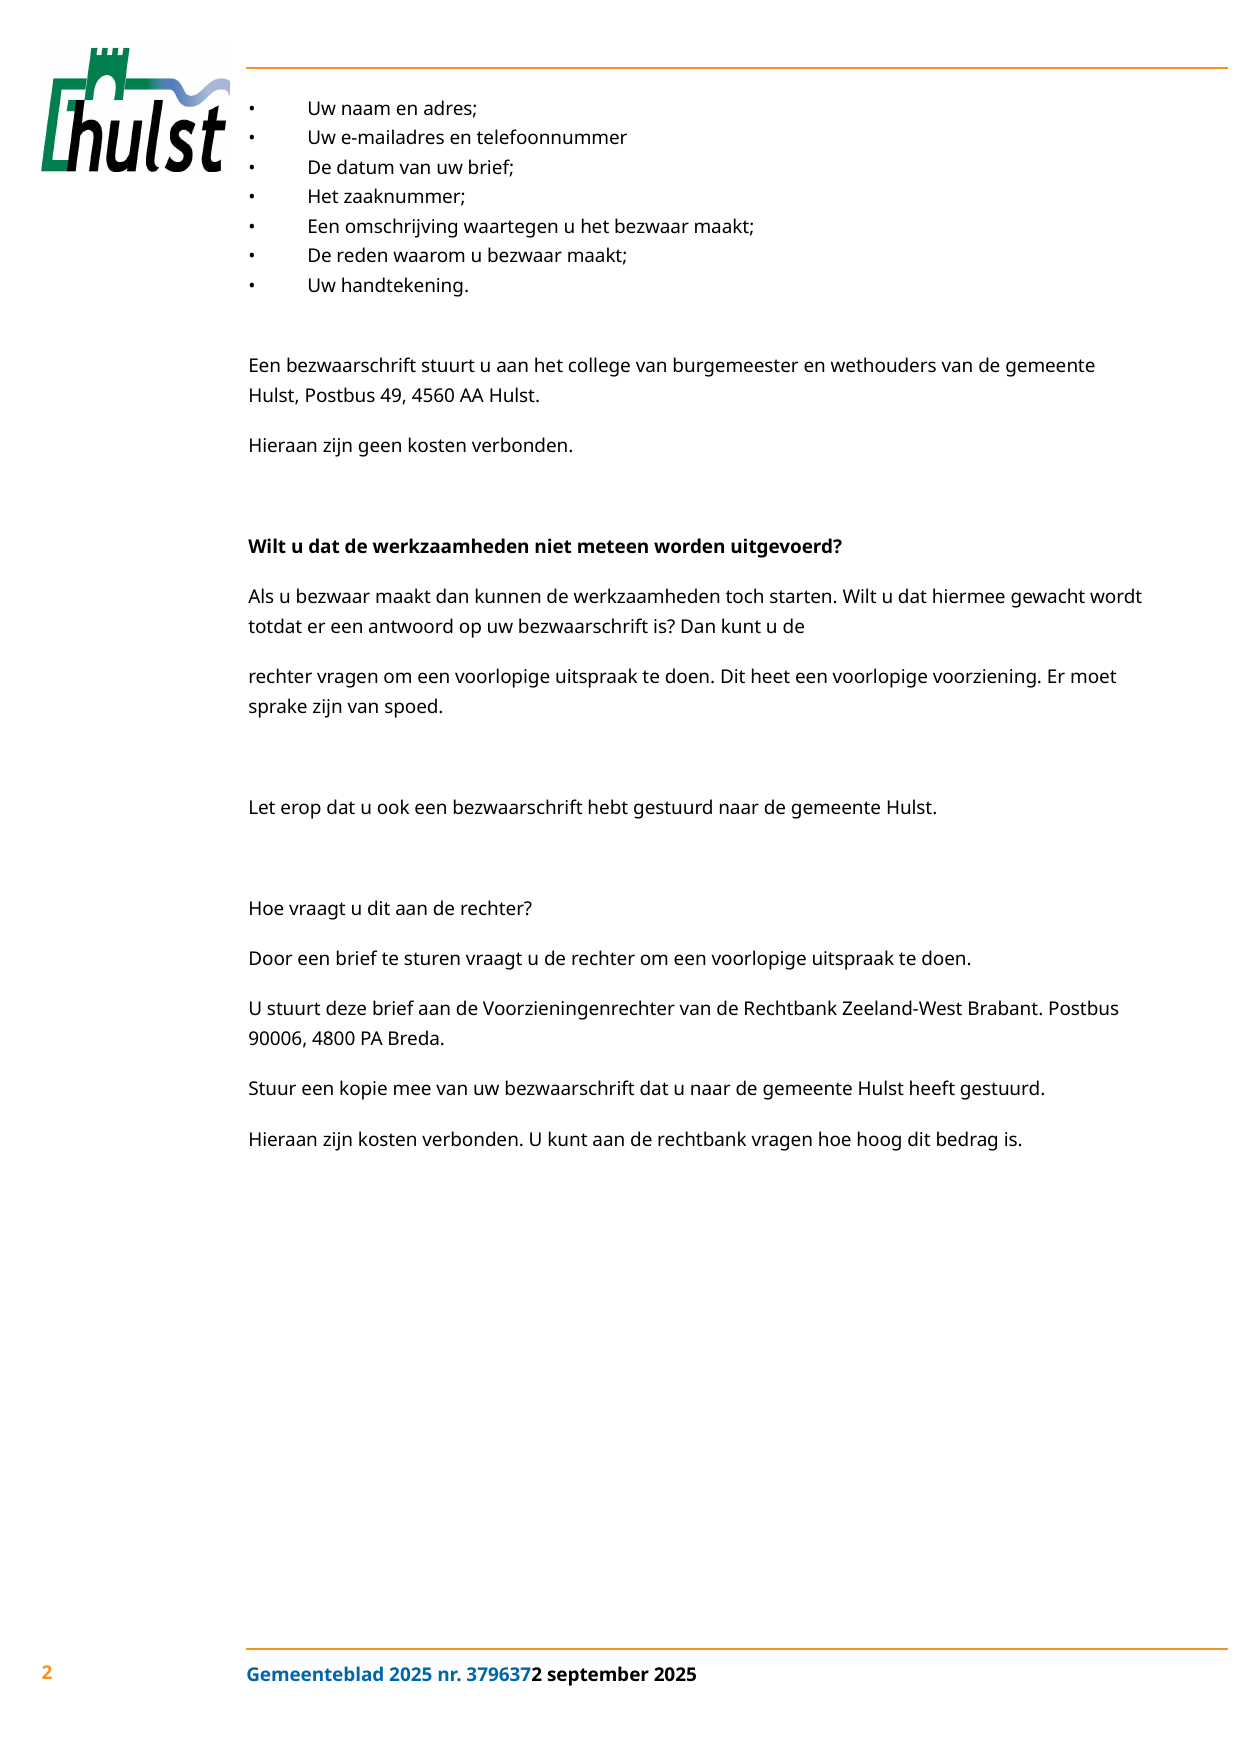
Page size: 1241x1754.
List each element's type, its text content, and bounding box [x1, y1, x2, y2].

list De reden waarom u bezwaar maakt; [248, 243, 1152, 268]
text Hoe vraagt u dit aan de rechter? [248, 895, 1152, 921]
list Een omschrijving waartegen u het bezwaar maakt; [248, 213, 1152, 239]
text Een bezwaarschrift stuurt u aan het college van burgemeester en wethouders van de gemeente Hulst, Postbus 49, 4560 AA Hulst. [248, 352, 1152, 408]
list Uw naam en adres; [248, 95, 1152, 121]
text U stuurt deze brief aan de Voorzieningenrechter van de Rechtbank Zeeland-West Brabant. Postbus 90006, 4800 PA Breda. [248, 996, 1152, 1051]
text Stuur een kopie mee van uw bezwaarschrift dat u naar de gemeente Hulst heeft gestuurd. [248, 1076, 1152, 1101]
text Hieraan zijn geen kosten verbonden. [248, 432, 1152, 458]
text Door een brief te sturen vraagt u de rechter om een voorlopige uitspraak te doen. [248, 945, 1152, 971]
text Let erop dat u ook een bezwaarschrift hebt gestuurd naar de gemeente Hulst. [248, 794, 1152, 820]
picture [41, 47, 231, 172]
text Wilt u dat de werkzaamheden niet meteen worden uitgevoerd? [248, 533, 1152, 559]
text Hieraan zijn kosten verbonden. U kunt aan de rechtbank vragen hoe hoog dit bedrag is. [248, 1126, 1152, 1152]
list Uw e-mailadres en telefoonnummer [248, 124, 1152, 150]
text Als u bezwaar maakt dan kunnen de werkzaamheden toch starten. Wilt u dat hiermee gewacht wordt totdat er een antwoord op uw bezwaarschrift is? Dan kunt u de [248, 583, 1152, 639]
list Het zaaknummer; [248, 183, 1152, 209]
list De datum van uw brief; [248, 154, 1152, 180]
list Uw handtekening. [248, 272, 1152, 298]
text rechter vragen om een voorlopige uitspraak te doen. Dit heet een voorlopige voorziening. Er moet sprake zijn van spoed. [248, 663, 1152, 719]
